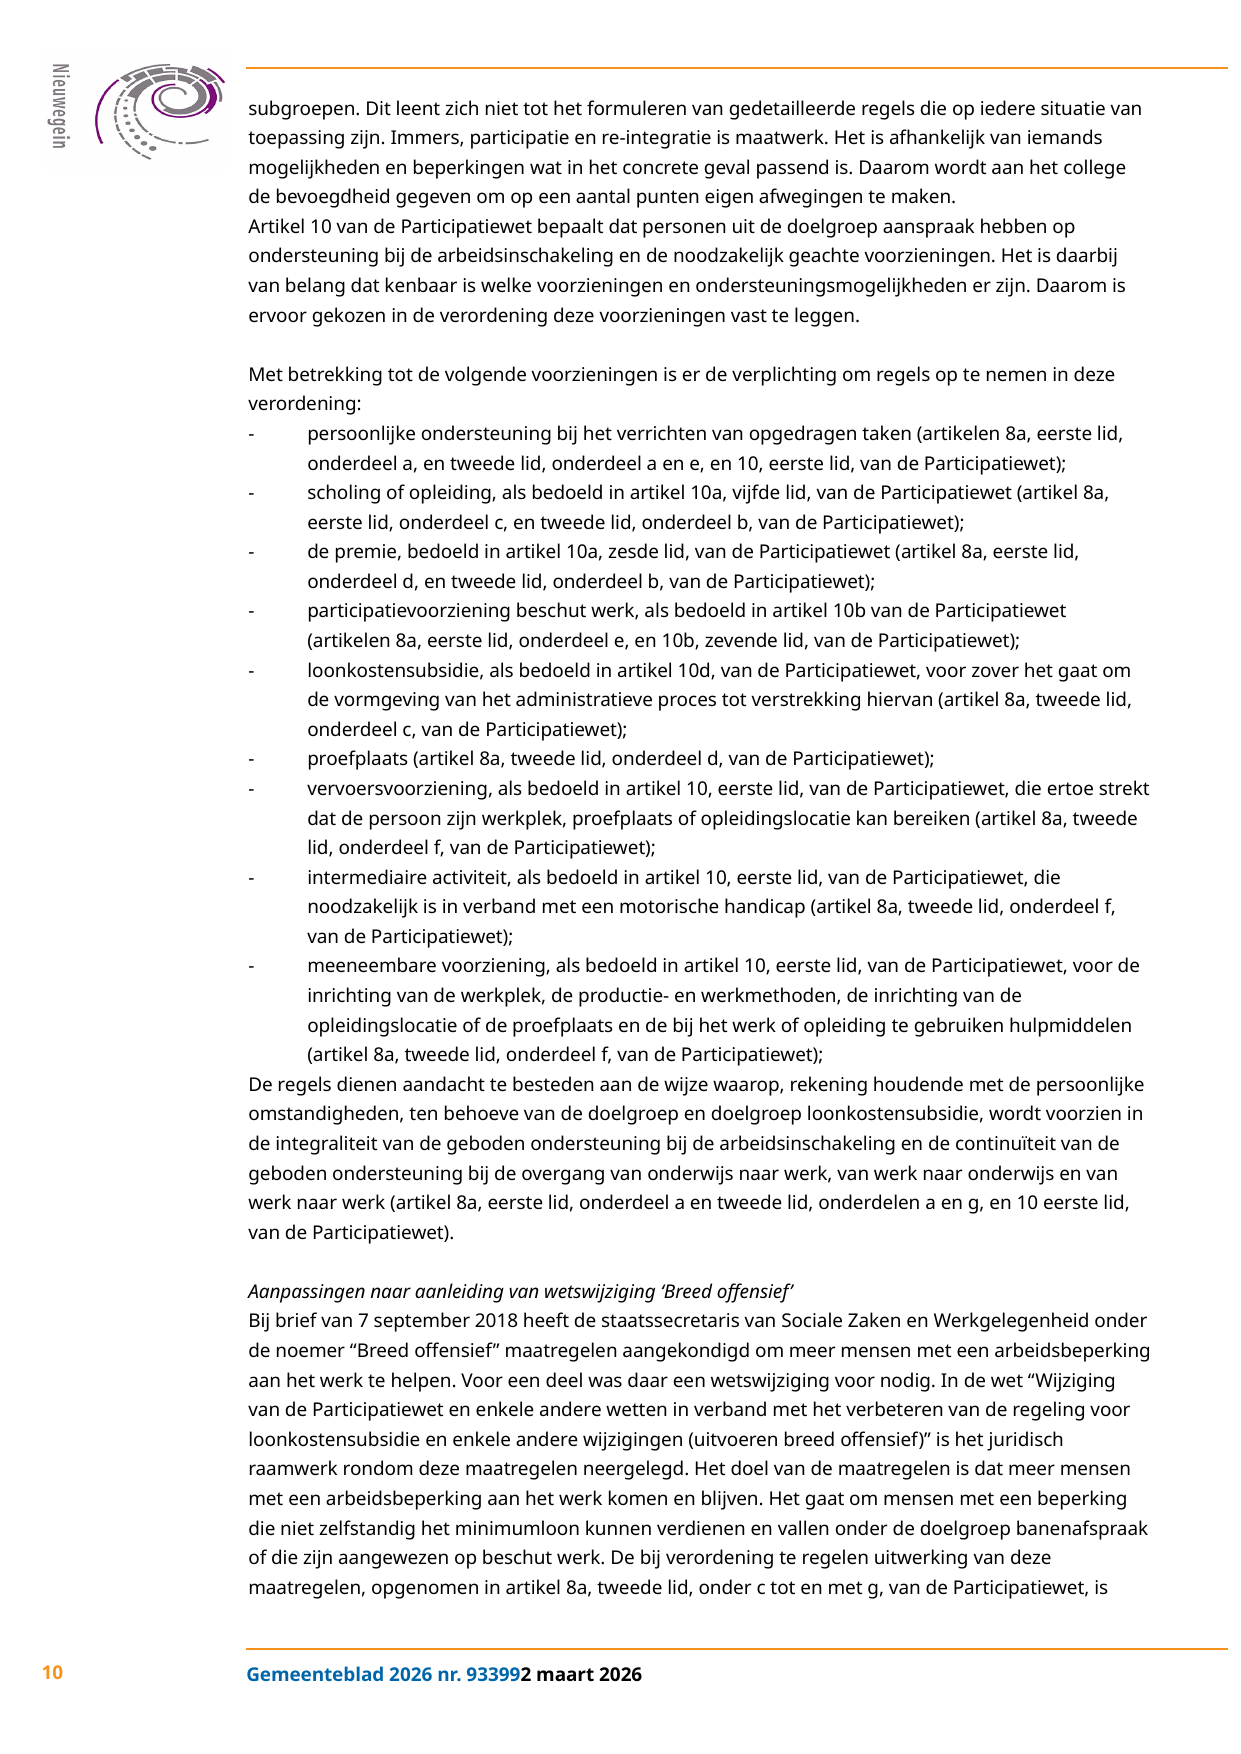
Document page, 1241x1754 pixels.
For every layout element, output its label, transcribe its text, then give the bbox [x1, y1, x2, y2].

list vervoersvoorziening, als bedoeld in artikel 10, eerste lid, van de Participatiewet, die ertoe strekt dat de persoon zijn werkplek, proefplaats of opleidingslocatie kan bereiken (artikel 8a, tweede lid, onderdeel f, van de Participatiewet); [248, 775, 1152, 860]
text Met betrekking tot de volgende voorzieningen is er de verplichting om regels op te nemen in deze verordening: [248, 361, 1152, 416]
text De regels dienen aandacht te besteden aan de wijze waarop, rekening houdende met de persoonlijke omstandigheden, ten behoeve van de doelgroep en doelgroep loonkostensubsidie, wordt voorzien in de integraliteit van de geboden ondersteuning bij de arbeidsinschakeling en de continuïteit van de geboden ondersteuning bij de overgang van onderwijs naar werk, van werk naar onderwijs en van werk naar werk (artikel 8a, eerste lid, onderdeel a en tweede lid, onderdelen a en g, en 10 eerste lid, van de Participatiewet). [248, 1071, 1152, 1245]
text subgroepen. Dit leent zich niet tot het formuleren van gedetailleerde regels die op iedere situatie van toepassing zijn. Immers, participatie en re-integratie is maatwerk. Het is afhankelijk van iemands mogelijkheden en beperkingen wat in het concrete geval passend is. Daarom wordt aan het college de bevoegdheid gegeven om op een aantal punten eigen afwegingen te maken. [248, 95, 1152, 209]
list participatievoorziening beschut werk, als bedoeld in artikel 10b van de Participatiewet (artikelen 8a, eerste lid, onderdeel e, en 10b, zevende lid, van de Participatiewet); [248, 598, 1152, 653]
list persoonlijke ondersteuning bij het verrichten van opgedragen taken (artikelen 8a, eerste lid, onderdeel a, en tweede lid, onderdeel a en e, en 10, eerste lid, van de Participatiewet); [248, 420, 1152, 476]
list intermediaire activiteit, als bedoeld in artikel 10, eerste lid, van de Participatiewet, die noodzakelijk is in verband met een motorische handicap (artikel 8a, tweede lid, onderdeel f, van de Participatiewet); [248, 864, 1152, 949]
list proefplaats (artikel 8a, tweede lid, onderdeel d, van de Participatiewet); [248, 746, 1152, 771]
text Aanpassingen naar aanleiding van wetswijziging ‘Breed offensief’ [248, 1278, 1152, 1304]
list de premie, bedoeld in artikel 10a, zesde lid, van de Participatiewet (artikel 8a, eerste lid, onderdeel d, en tweede lid, onderdeel b, van de Participatiewet); [248, 538, 1152, 594]
list loonkostensubsidie, als bedoeld in artikel 10d, van de Participatiewet, voor zover het gaat om de vormgeving van het administratieve proces tot verstrekking hiervan (artikel 8a, tweede lid, onderdeel c, van de Participatiewet); [248, 657, 1152, 742]
text Bij brief van 7 september 2018 heeft de staatssecretaris van Sociale Zaken en Werkgelegenheid onder de noemer “Breed offensief” maatregelen aangekondigd om meer mensen met een arbeidsbeperking aan het werk te helpen. Voor een deel was daar een wetswijziging voor nodig. In de wet “Wijziging van de Participatiewet en enkele andere wetten in verband met het verbeteren van de regeling voor loonkostensubsidie en enkele andere wijzigingen (uitvoeren breed offensief)” is het juridisch raamwerk rondom deze maatregelen neergelegd. Het doel van de maatregelen is dat meer mensen met een arbeidsbeperking aan het werk komen en blijven. Het gaat om mensen met een beperking die niet zelfstandig het minimumloon kunnen verdienen en vallen onder de doelgroep banenafspraak of die zijn aangewezen op beschut werk. De bij verordening te regelen uitwerking van deze maatregelen, opgenomen in artikel 8a, tweede lid, onder c tot en met g, van de Participatiewet, is [248, 1308, 1152, 1600]
text Artikel 10 van de Participatiewet bepaalt dat personen uit de doelgroep aanspraak hebben op ondersteuning bij de arbeidsinschakeling en de noodzakelijk geachte voorzieningen. Het is daarbij van belang dat kenbaar is welke voorzieningen en ondersteuningsmogelijkheden er zijn. Daarom is ervoor gekozen in de verordening deze voorzieningen vast te leggen. [248, 213, 1152, 328]
list scholing of opleiding, als bedoeld in artikel 10a, vijfde lid, van de Participatiewet (artikel 8a, eerste lid, onderdeel c, en tweede lid, onderdeel b, van de Participatiewet); [248, 479, 1152, 535]
picture [41, 47, 231, 172]
list meeneembare voorziening, als bedoeld in artikel 10, eerste lid, van de Participatiewet, voor de inrichting van de werkplek, de productie- en werkmethoden, de inrichting van de opleidingslocatie of de proefplaats en de bij het werk of opleiding te gebruiken hulpmiddelen (artikel 8a, tweede lid, onderdeel f, van de Participatiewet); [248, 953, 1152, 1067]
